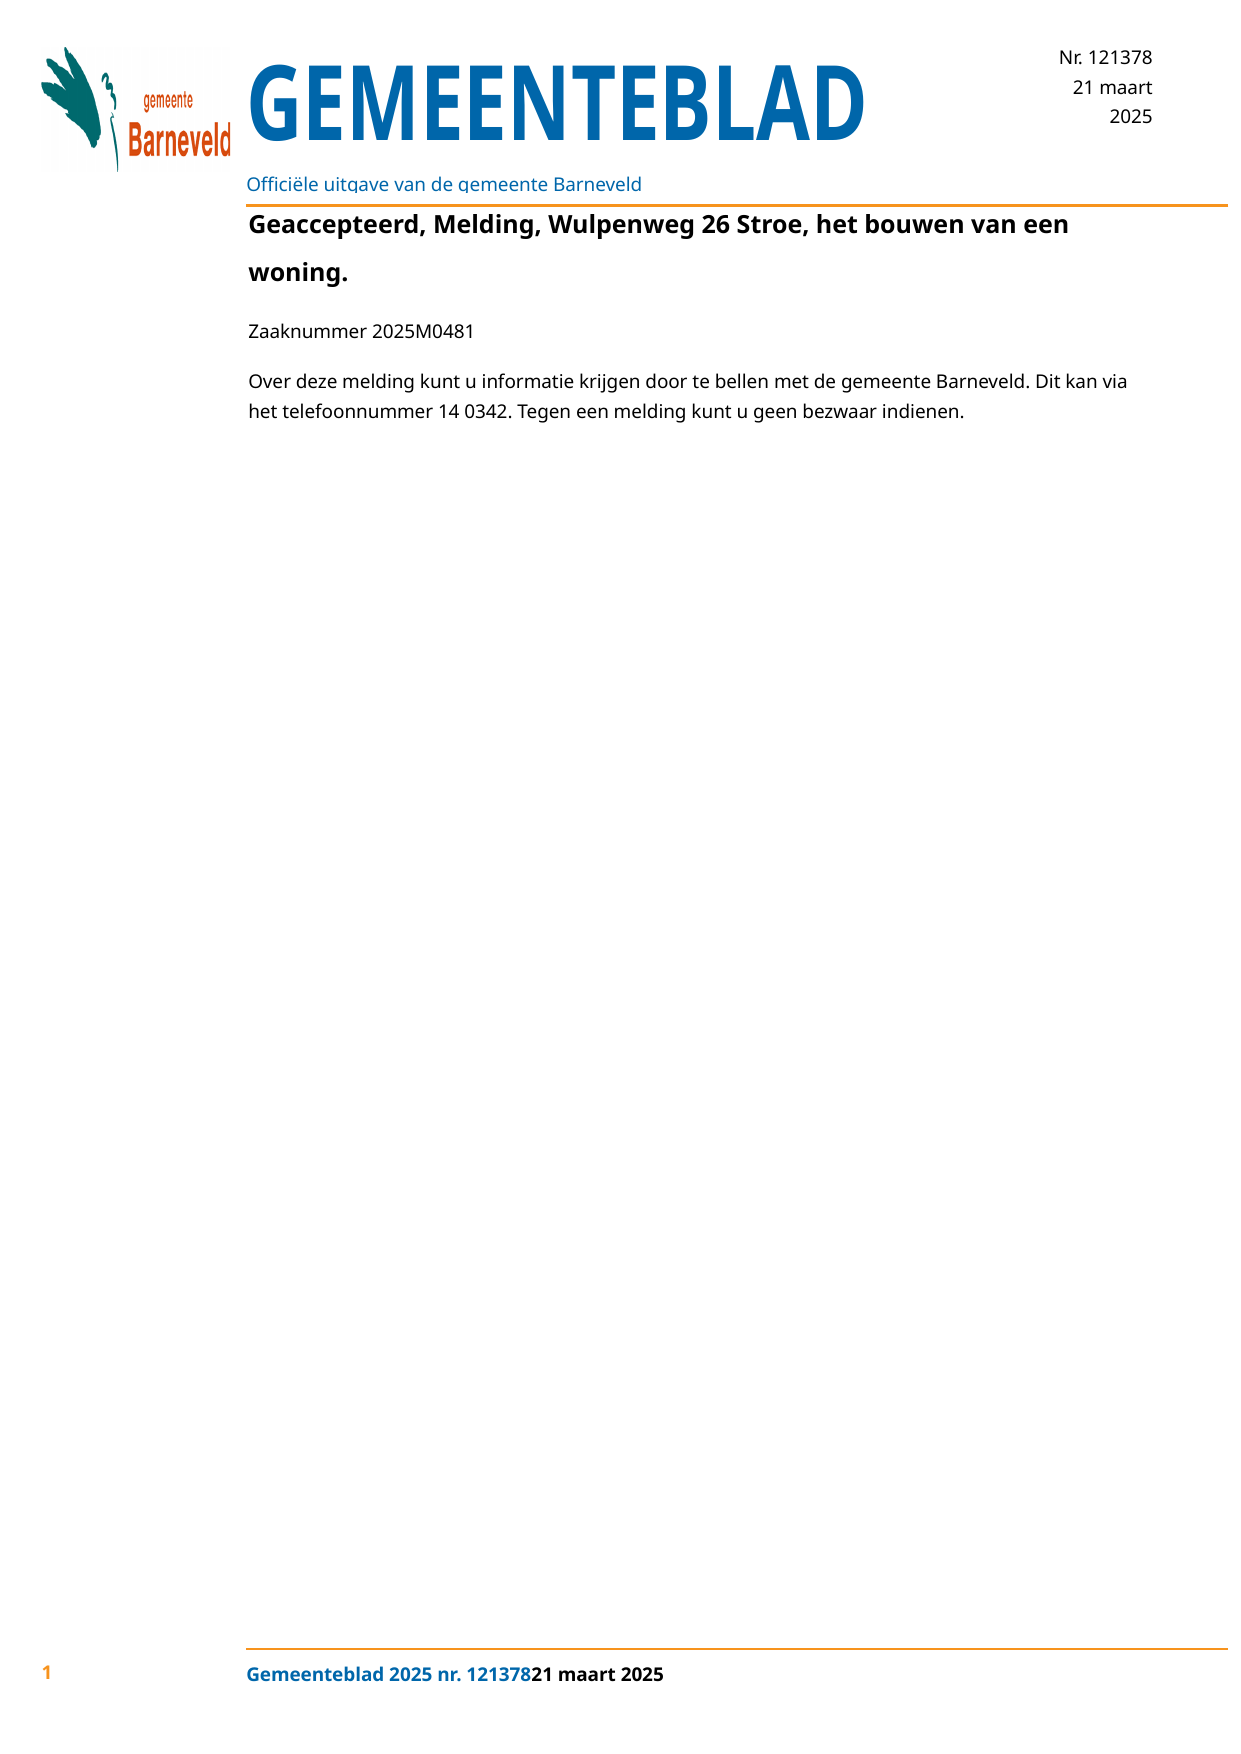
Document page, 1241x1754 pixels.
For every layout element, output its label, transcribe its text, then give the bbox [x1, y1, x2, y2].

picture [41, 47, 231, 172]
text Zaaknummer 2025M0481 [248, 318, 1152, 344]
text Geaccepteerd, Melding, Wulpenweg 26 Stroe, het bouwen van een woning. [248, 207, 1152, 288]
text Over deze melding kunt u informatie krijgen door te bellen met de gemeente Barneveld. Dit kan via het telefoonnummer 14 0342. Tegen een melding kunt u geen bezwaar indienen. [248, 368, 1152, 424]
